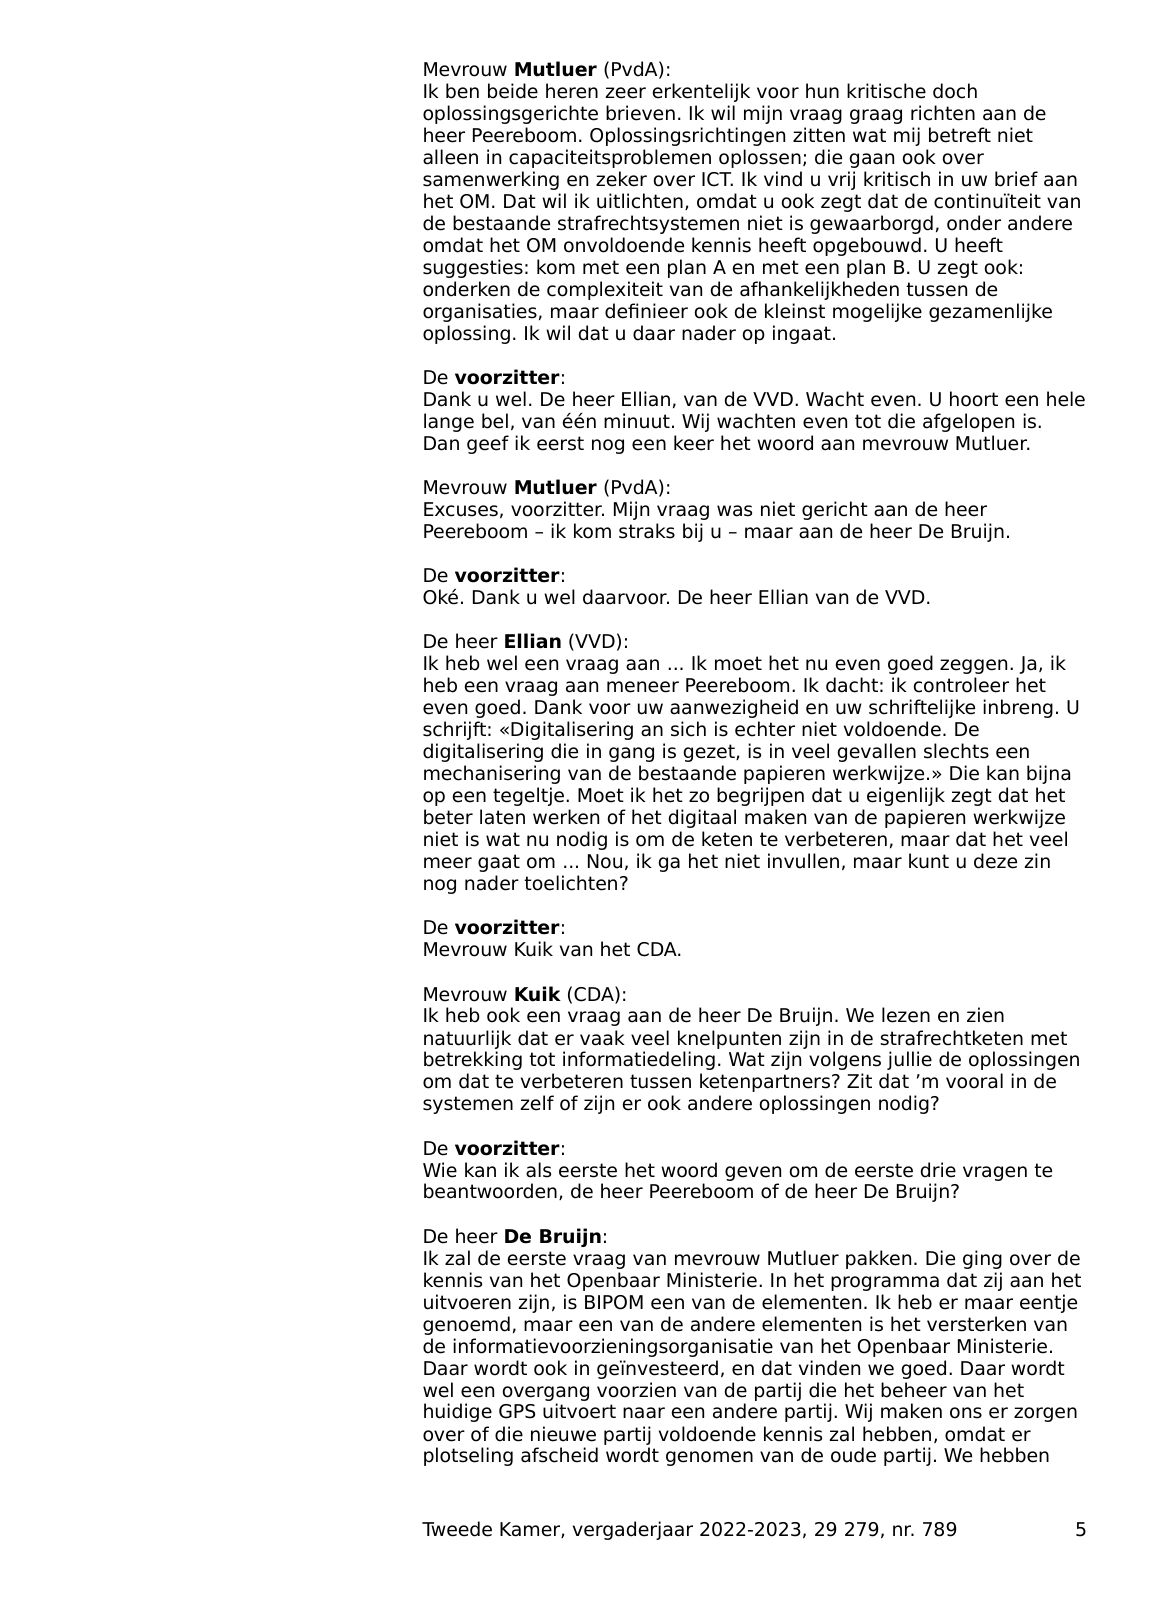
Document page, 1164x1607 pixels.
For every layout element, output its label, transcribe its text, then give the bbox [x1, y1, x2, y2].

text De heer De Bruijn: [422, 1226, 1087, 1248]
text Excuses, voorzitter. Mijn vraag was niet gericht aan de heer Peereboom – ik kom straks bij u – maar aan de heer De Bruijn. [422, 499, 1087, 543]
text Wie kan ik als eerste het woord geven om de eerste drie vragen te beantwoorden, de heer Peereboom of de heer De Bruijn? [422, 1159, 1087, 1203]
text De heer Ellian (VVD): [422, 631, 1087, 653]
text Ik heb ook een vraag aan de heer De Bruijn. We lezen en zien natuurlijk dat er vaak veel knelpunten zijn in de strafrechtketen met betrekking tot informatiedeling. Wat zijn volgens jullie de oplossingen om dat te verbeteren tussen ketenpartners? Zit dat ’m vooral in de systemen zelf of zijn er ook andere oplossingen nodig? [422, 1005, 1087, 1115]
text Mevrouw Mutluer (PvdA): [422, 59, 1087, 81]
text De voorzitter: [422, 565, 1087, 587]
text Dan geef ik eerst nog een keer het woord aan mevrouw Mutluer. [422, 433, 1087, 455]
text Mevrouw Kuik (CDA): [422, 983, 1087, 1005]
text Mevrouw Mutluer (PvdA): [422, 477, 1087, 499]
text Dank u wel. De heer Ellian, van de VVD. Wacht even. U hoort een hele lange bel, van één minuut. Wij wachten even tot die afgelopen is. [422, 389, 1087, 433]
text De voorzitter: [422, 917, 1087, 939]
text Mevrouw Kuik van het CDA. [422, 939, 1087, 961]
text Ik zal de eerste vraag van mevrouw Mutluer pakken. Die ging over de kennis van het Openbaar Ministerie. In het programma dat zij aan het uitvoeren zijn, is BIPOM een van de elementen. Ik heb er maar eentje genoemd, maar een van de andere elementen is het versterken van de informatievoorzieningsorganisatie van het Openbaar Ministerie. Daar wordt ook in geïnvesteerd, en dat vinden we goed. Daar wordt wel een overgang voorzien van de partij die het beheer van het huidige GPS uitvoert naar een andere partij. Wij maken ons er zorgen over of die nieuwe partij voldoende kennis zal hebben, omdat er plotseling afscheid wordt genomen van de oude partij. We hebben [422, 1248, 1087, 1467]
text Oké. Dank u wel daarvoor. De heer Ellian van de VVD. [422, 587, 1087, 609]
text De voorzitter: [422, 1137, 1087, 1159]
text Ik heb wel een vraag aan ... Ik moet het nu even goed zeggen. Ja, ik heb een vraag aan meneer Peereboom. Ik dacht: ik controleer het even goed. Dank voor uw aanwezigheid en uw schriftelijke inbreng. U schrijft: «Digitalisering an sich is echter niet voldoende. De digitalisering die in gang is gezet, is in veel gevallen slechts een mechanisering van de bestaande papieren werkwijze.» Die kan bijna op een tegeltje. Moet ik het zo begrijpen dat u eigenlijk zegt dat het beter laten werken of het digitaal maken van de papieren werkwijze niet is wat nu nodig is om de keten te verbeteren, maar dat het veel meer gaat om ... Nou, ik ga het niet invullen, maar kunt u deze zin nog nader toelichten? [422, 653, 1087, 895]
text Ik ben beide heren zeer erkentelijk voor hun kritische doch oplossingsgerichte brieven. Ik wil mijn vraag graag richten aan de heer Peereboom. Oplossingsrichtingen zitten wat mij betreft niet alleen in capaciteitsproblemen oplossen; die gaan ook over samenwerking en zeker over ICT. Ik vind u vrij kritisch in uw brief aan het OM. Dat wil ik uitlichten, omdat u ook zegt dat de continuïteit van de bestaande strafrechtsystemen niet is gewaarborgd, onder andere omdat het OM onvoldoende kennis heeft opgebouwd. U heeft suggesties: kom met een plan A en met een plan B. U zegt ook: onderken de complexiteit van de afhankelijkheden tussen de organisaties, maar definieer ook de kleinst mogelijke gezamenlijke oplossing. Ik wil dat u daar nader op ingaat. [422, 81, 1087, 345]
text De voorzitter: [422, 367, 1087, 389]
